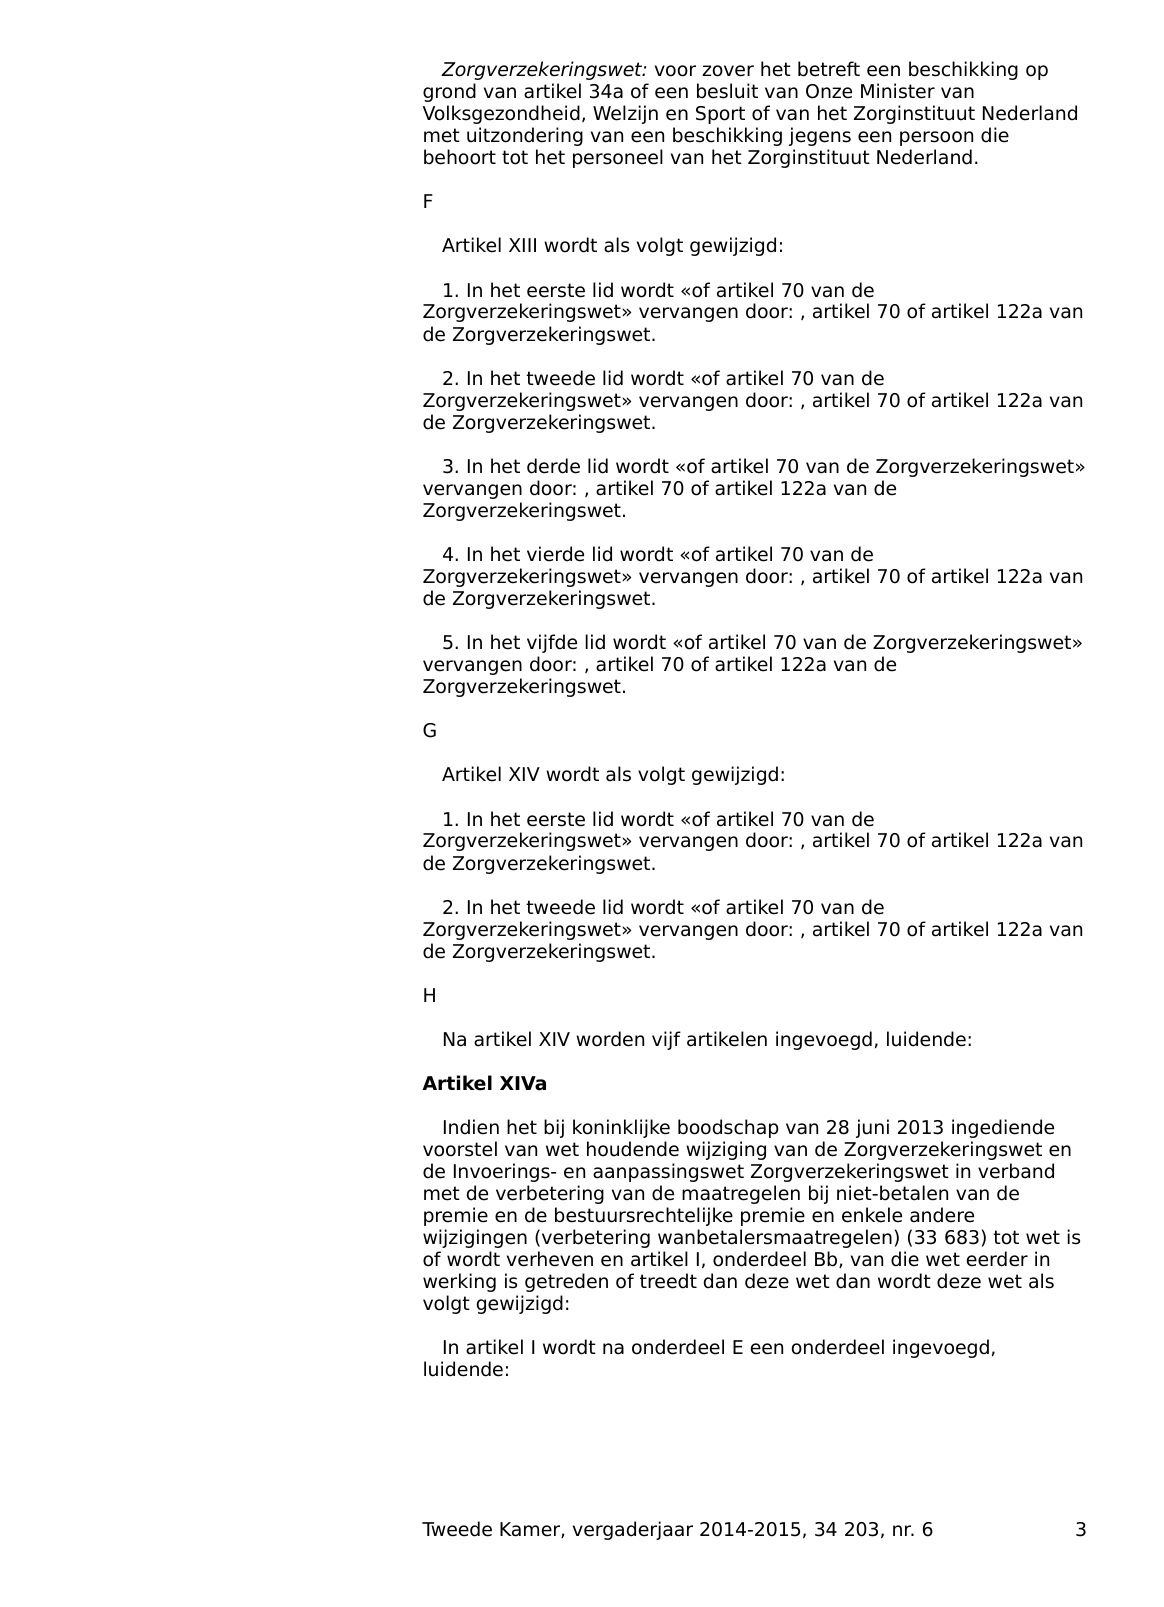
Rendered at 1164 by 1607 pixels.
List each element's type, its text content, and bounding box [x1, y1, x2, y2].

text Indien het bij koninklijke boodschap van 28 juni 2013 ingediende voorstel van wet houdende wijziging van de Zorgverzekeringswet en de Invoerings- en aanpassingswet Zorgverzekeringswet in verband met de verbetering van de maatregelen bij niet-betalen van de premie en de bestuursrechtelijke premie en enkele andere wijzigingen (verbetering wanbetalersmaatregelen) (33 683) tot wet is of wordt verheven en artikel I, onderdeel Bb, van die wet eerder in werking is getreden of treedt dan deze wet dan wordt deze wet als volgt gewijzigd: [422, 1117, 1087, 1315]
subtitle G [422, 720, 1087, 742]
text 1. In het eerste lid wordt «of artikel 70 van de Zorgverzekeringswet» vervangen door: , artikel 70 of artikel 122a van de Zorgverzekeringswet. [422, 279, 1087, 345]
text Artikel XIV wordt als volgt gewijzigd: [422, 764, 1087, 786]
text Zorgverzekeringswet: voor zover het betreft een beschikking op grond van artikel 34a of een besluit van Onze Minister van Volksgezondheid, Welzijn en Sport of van het Zorginstituut Nederland met uitzondering van een beschikking jegens een persoon die behoort tot het personeel van het Zorginstituut Nederland. [422, 59, 1087, 169]
text Na artikel XIV worden vijf artikelen ingevoegd, luidende: [422, 1029, 1087, 1051]
text 4. In het vierde lid wordt «of artikel 70 van de Zorgverzekeringswet» vervangen door: , artikel 70 of artikel 122a van de Zorgverzekeringswet. [422, 544, 1087, 610]
subtitle Artikel XIVa [422, 1073, 1087, 1095]
subtitle F [422, 191, 1087, 213]
text 2. In het tweede lid wordt «of artikel 70 van de Zorgverzekeringswet» vervangen door: , artikel 70 of artikel 122a van de Zorgverzekeringswet. [422, 897, 1087, 962]
text In artikel I wordt na onderdeel E een onderdeel ingevoegd, luidende: [422, 1337, 1087, 1381]
text 2. In het tweede lid wordt «of artikel 70 van de Zorgverzekeringswet» vervangen door: , artikel 70 of artikel 122a van de Zorgverzekeringswet. [422, 368, 1087, 433]
text 1. In het eerste lid wordt «of artikel 70 van de Zorgverzekeringswet» vervangen door: , artikel 70 of artikel 122a van de Zorgverzekeringswet. [422, 808, 1087, 874]
text 3. In het derde lid wordt «of artikel 70 van de Zorgverzekeringswet» vervangen door: , artikel 70 of artikel 122a van de Zorgverzekeringswet. [422, 456, 1087, 522]
subtitle H [422, 985, 1087, 1007]
text Artikel XIII wordt als volgt gewijzigd: [422, 235, 1087, 257]
text 5. In het vijfde lid wordt «of artikel 70 van de Zorgverzekeringswet» vervangen door: , artikel 70 of artikel 122a van de Zorgverzekeringswet. [422, 632, 1087, 698]
